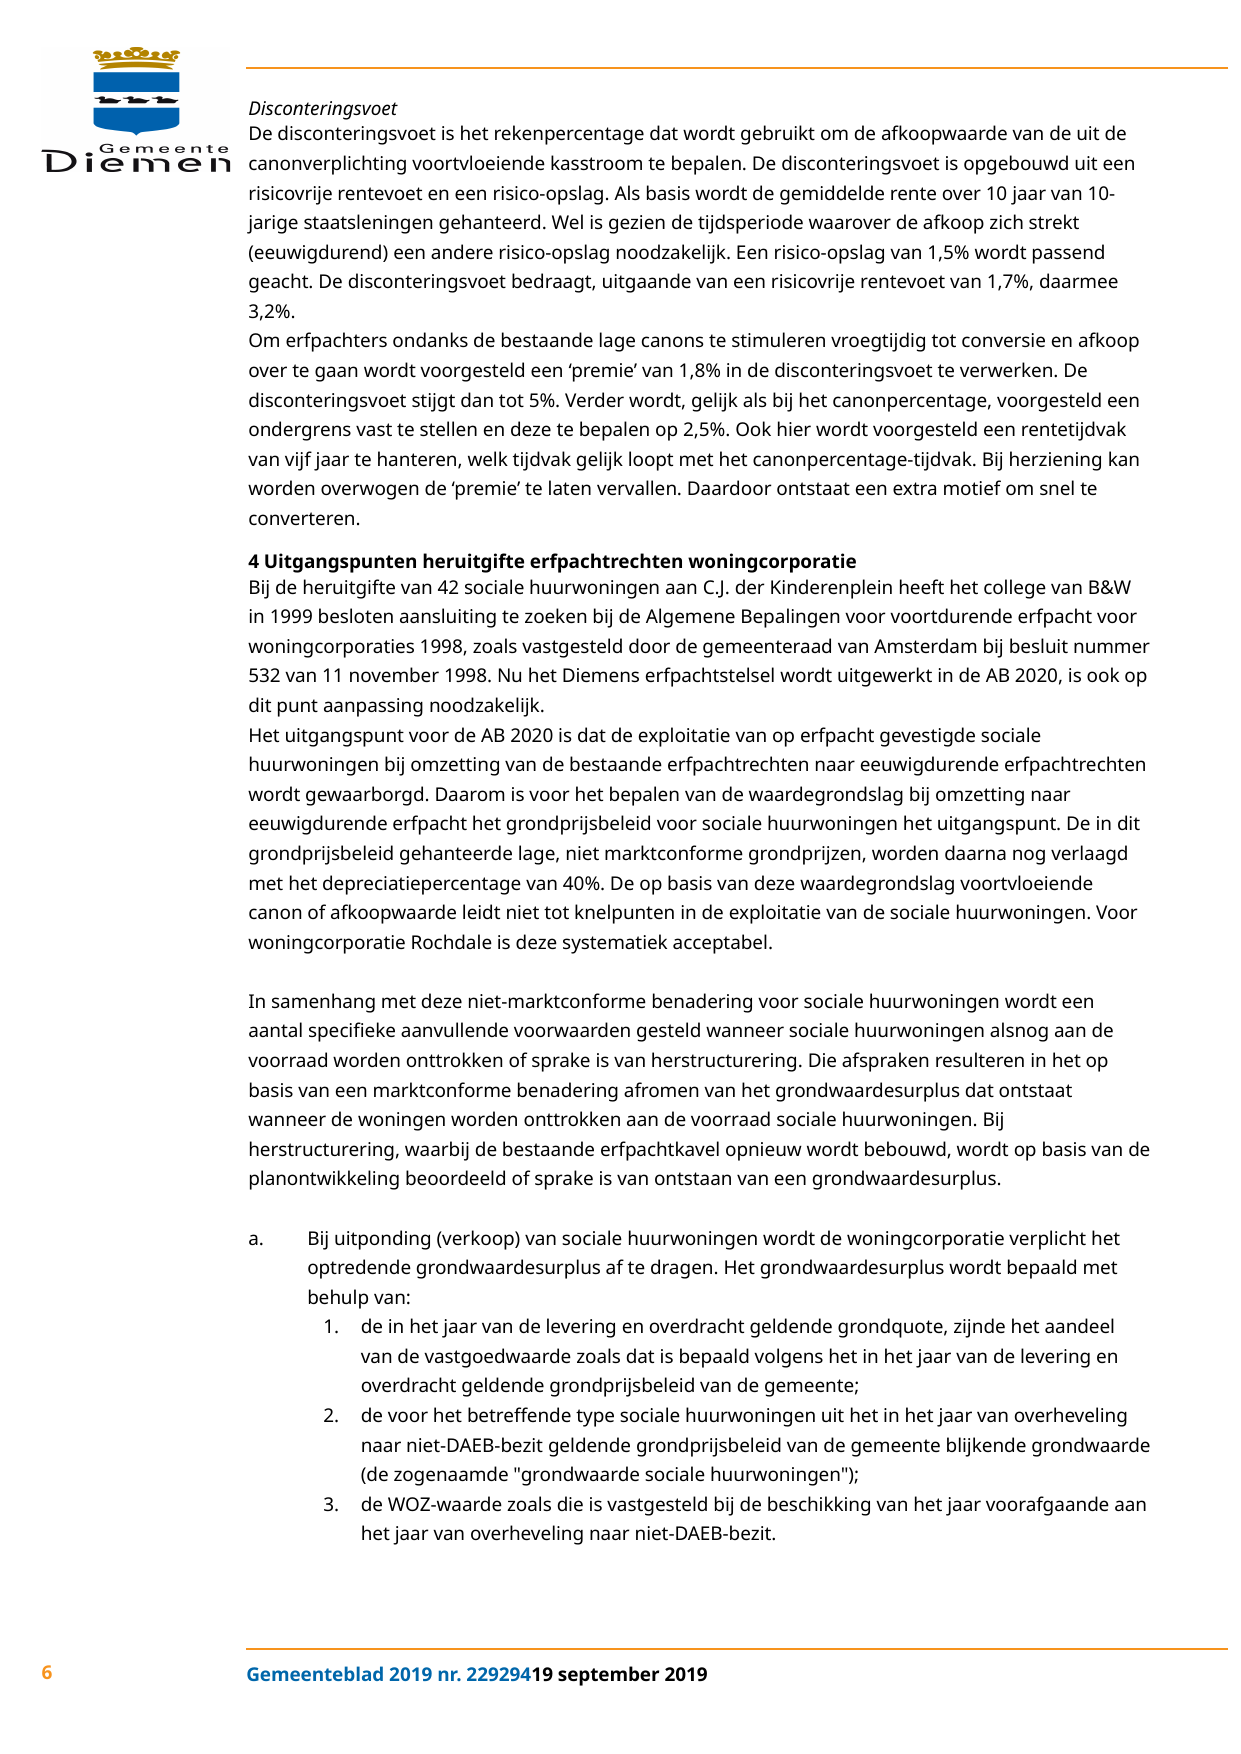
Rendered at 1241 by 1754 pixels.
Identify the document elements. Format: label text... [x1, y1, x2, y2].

text In samenhang met deze niet-marktconforme benadering voor sociale huurwoningen wordt een aantal specifieke aanvullende voorwaarden gesteld wanneer sociale huurwoningen alsnog aan de voorraad worden onttrokken of sprake is van herstructurering. Die afspraken resulteren in het op basis van een marktconforme benadering afromen van het grondwaardesurplus dat ontstaat wanneer de woningen worden onttrokken aan de voorraad sociale huurwoningen. Bij herstructurering, waarbij de bestaande erfpachtkavel opnieuw wordt bebouwd, wordt op basis van de planontwikkeling beoordeeld of sprake is van ontstaan van een grondwaardesurplus. [248, 988, 1152, 1191]
list de WOZ-waarde zoals die is vastgesteld bij de beschikking van het jaar voorafgaande aan het jaar van overheveling naar niet-DAEB-bezit. [323, 1491, 1152, 1546]
text Disconteringsvoet [248, 95, 1152, 121]
text 4 Uitgangspunten heruitgifte erfpachtrechten woningcorporatie [248, 548, 1152, 574]
list de voor het betreffende type sociale huurwoningen uit het in het jaar van overheveling naar niet-DAEB-bezit geldende grondprijsbeleid van de gemeente blijkende grondwaarde (de zogenaamde "grondwaarde sociale huurwoningen"); [323, 1402, 1152, 1487]
picture [41, 47, 231, 172]
text Het uitgangspunt voor de AB 2020 is dat de exploitatie van op erfpacht gevestigde sociale huurwoningen bij omzetting van de bestaande erfpachtrechten naar eeuwigdurende erfpachtrechten wordt gewaarborgd. Daarom is voor het bepalen van de waardegrondslag bij omzetting naar eeuwigdurende erfpacht het grondprijsbeleid voor sociale huurwoningen het uitgangspunt. De in dit grondprijsbeleid gehanteerde lage, niet marktconforme grondprijzen, worden daarna nog verlaagd met het depreciatiepercentage van 40%. De op basis van deze waardegrondslag voortvloeiende canon of afkoopwaarde leidt niet tot knelpunten in de exploitatie van de sociale huurwoningen. Voor woningcorporatie Rochdale is deze systematiek acceptabel. [248, 722, 1152, 955]
text De disconteringsvoet is het rekenpercentage dat wordt gebruikt om de afkoopwaarde van de uit de canonverplichting voortvloeiende kasstroom te bepalen. De disconteringsvoet is opgebouwd uit een risicovrije rentevoet en een risico-opslag. Als basis wordt de gemiddelde rente over 10 jaar van 10-jarige staatsleningen gehanteerd. Wel is gezien de tijdsperiode waarover de afkoop zich strekt (eeuwigdurend) een andere risico-opslag noodzakelijk. Een risico-opslag van 1,5% wordt passend geacht. De disconteringsvoet bedraagt, uitgaande van een risicovrije rentevoet van 1,7%, daarmee 3,2%. [248, 121, 1152, 324]
text Om erfpachters ondanks de bestaande lage canons te stimuleren vroegtijdig tot conversie en afkoop over te gaan wordt voorgesteld een ‘premie’ van 1,8% in de disconteringsvoet te verwerken. De disconteringsvoet stijgt dan tot 5%. Verder wordt, gelijk als bij het canonpercentage, voorgesteld een ondergrens vast te stellen en deze te bepalen op 2,5%. Ook hier wordt voorgesteld een rentetijdvak van vijf jaar te hanteren, welk tijdvak gelijk loopt met het canonpercentage-tijdvak. Bij herziening kan worden overwogen de ‘premie’ te laten vervallen. Daardoor ontstaat een extra motief om snel te converteren. [248, 328, 1152, 531]
list de in het jaar van de levering en overdracht geldende grondquote, zijnde het aandeel van de vastgoedwaarde zoals dat is bepaald volgens het in het jaar van de levering en overdracht geldende grondprijsbeleid van de gemeente; [323, 1313, 1152, 1398]
text Bij de heruitgifte van 42 sociale huurwoningen aan C.J. der Kinderenplein heeft het college van B&W in 1999 besloten aansluiting te zoeken bij de Algemene Bepalingen voor voortdurende erfpacht voor woningcorporaties 1998, zoals vastgesteld door de gemeenteraad van Amsterdam bij besluit nummer 532 van 11 november 1998. Nu het Diemens erfpachtstelsel wordt uitgewerkt in de AB 2020, is ook op dit punt aanpassing noodzakelijk. [248, 574, 1152, 718]
list Bij uitponding (verkoop) van sociale huurwoningen wordt de woningcorporatie verplicht het optredende grondwaardesurplus af te dragen. Het grondwaardesurplus wordt bepaald met behulp van: [248, 1225, 1152, 1310]
